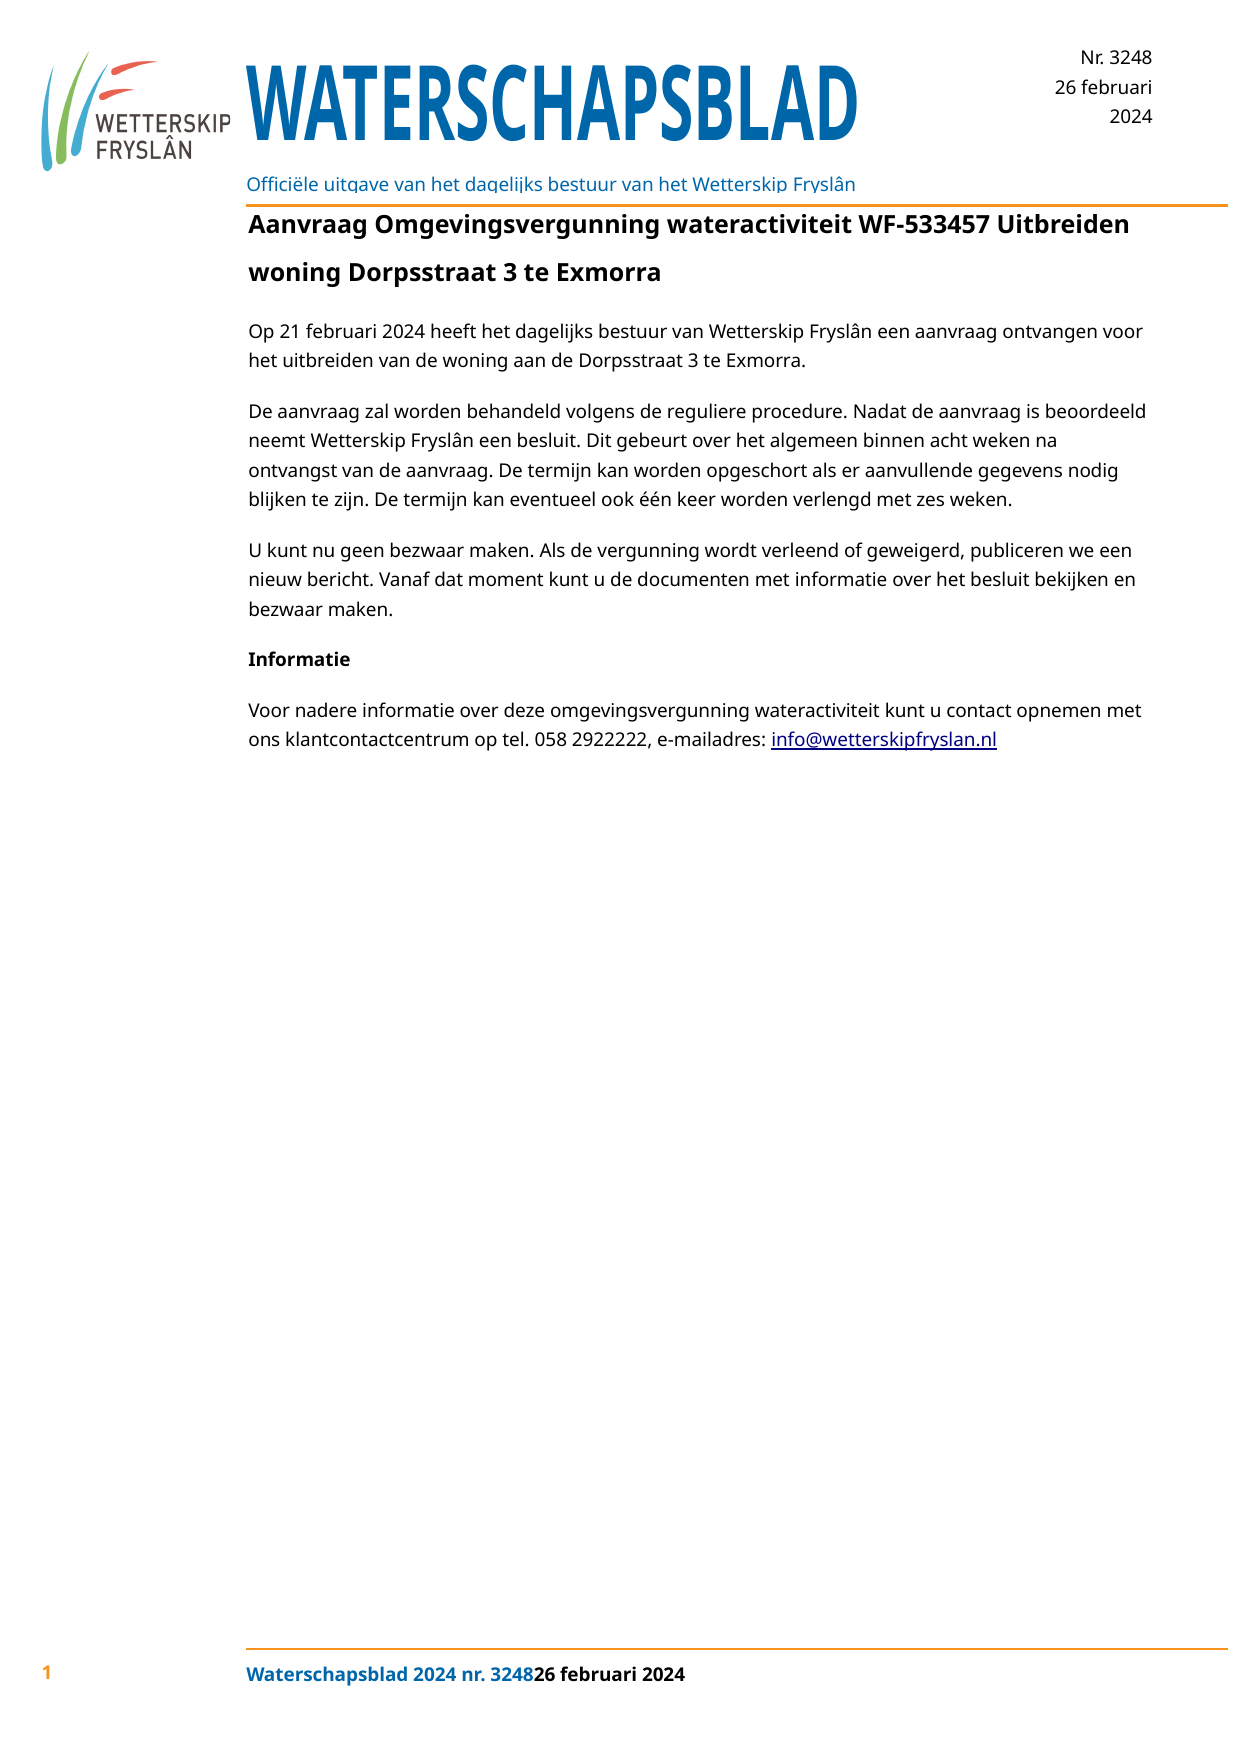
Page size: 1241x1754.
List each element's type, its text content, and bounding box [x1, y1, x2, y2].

text U kunt nu geen bezwaar maken. Als de vergunning wordt verleend of geweigerd, publiceren we een nieuw bericht. Vanaf dat moment kunt u de documenten met informatie over het besluit bekijken en bezwaar maken. [248, 537, 1152, 622]
text De aanvraag zal worden behandeld volgens de reguliere procedure. Nadat de aanvraag is beoordeeld neemt Wetterskip Fryslân een besluit. Dit gebeurt over het algemeen binnen acht weken na ontvangst van de aanvraag. De termijn kan worden opgeschort als er aanvullende gegevens nodig blijken te zijn. De termijn kan eventueel ook één keer worden verlengd met zes weken. [248, 398, 1152, 512]
picture [41, 47, 231, 172]
text Informatie [248, 647, 1152, 672]
text Op 21 februari 2024 heeft het dagelijks bestuur van Wetterskip Fryslân een aanvraag ontvangen voor het uitbreiden van de woning aan de Dorpsstraat 3 te Exmorra. [248, 318, 1152, 373]
text Voor nadere informatie over deze omgevingsvergunning wateractiviteit kunt u contact opnemen met ons klantcontactcentrum op tel. 058 2922222, e-mailadres: info@wetterskipfryslan.nl [248, 697, 1152, 752]
text Aanvraag Omgevingsvergunning wateractiviteit WF-533457 Uitbreiden woning Dorpsstraat 3 te Exmorra [248, 207, 1152, 288]
